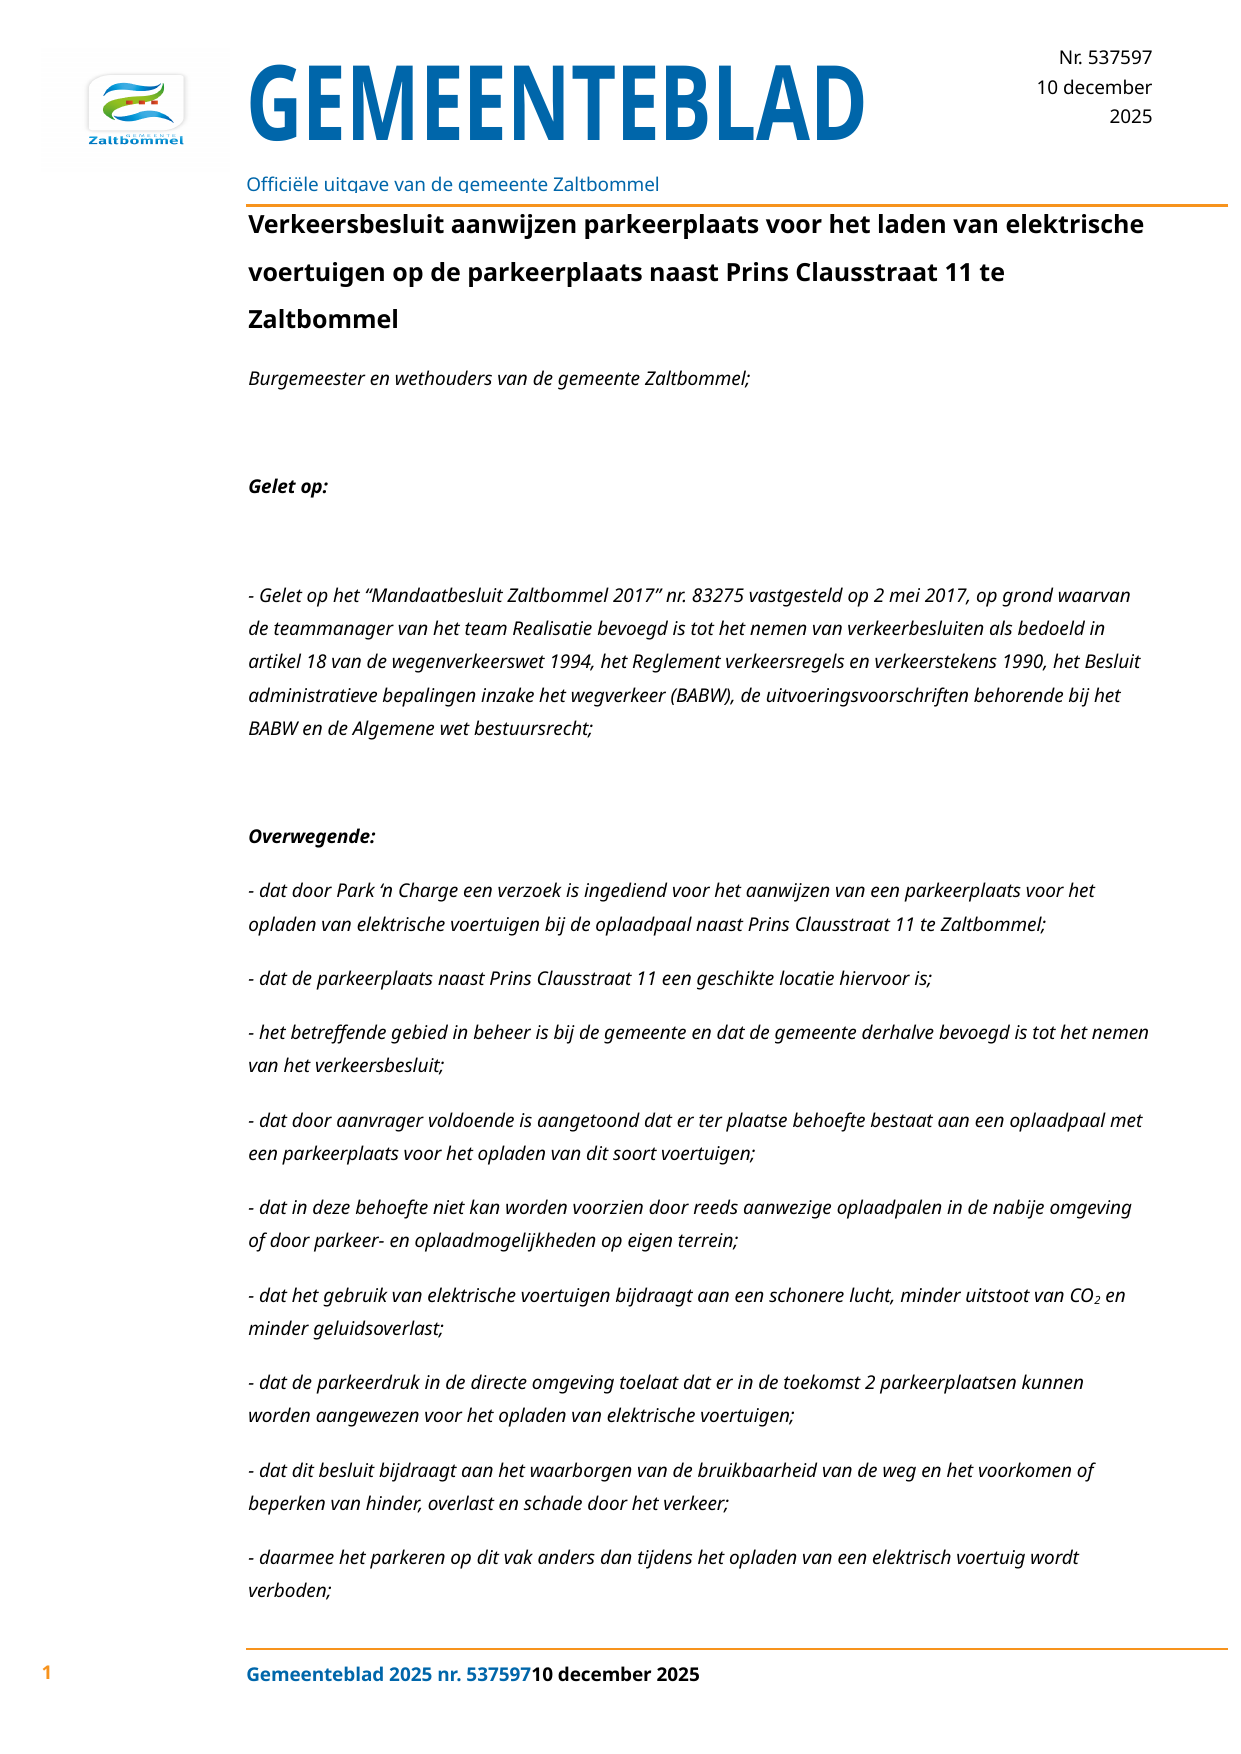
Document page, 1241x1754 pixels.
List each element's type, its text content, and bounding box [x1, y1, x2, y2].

text - dat door aanvrager voldoende is aangetoond dat er ter plaatse behoefte bestaat aan een oplaadpaal met een parkeerplaats voor het opladen van dit soort voertuigen; [248, 1107, 1152, 1166]
text Burgemeester en wethouders van de gemeente Zaltbommel; [248, 366, 1152, 391]
text - dat de parkeerdruk in de directe omgeving toelaat dat er in de toekomst 2 parkeerplaatsen kunnen worden aangewezen voor het opladen van elektrische voertuigen; [248, 1369, 1152, 1428]
text - het betreffende gebied in beheer is bij de gemeente en dat de gemeente derhalve bevoegd is tot het nemen van het verkeersbesluit; [248, 1019, 1152, 1078]
text - dat de parkeerplaats naast Prins Clausstraat 11 een geschikte locatie hiervoor is; [248, 965, 1152, 991]
text Verkeersbesluit aanwijzen parkeerplaats voor het laden van elektrische voertuigen op de parkeerplaats naast Prins Clausstraat 11 te Zaltbommel [248, 207, 1152, 336]
text - Gelet op het “Mandaatbesluit Zaltbommel 2017” nr. 83275 vastgesteld op 2 mei 2017, op grond waarvan de teammanager van het team Realisatie bevoegd is tot het nemen van verkeerbesluiten als bedoeld in artikel 18 van de wegenverkeerswet 1994, het Reglement verkeersregels en verkeerstekens 1990, het Besluit administratieve bepalingen inzake het wegverkeer (BABW), de uitvoeringsvoorschriften behorende bij het BABW en de Algemene wet bestuursrecht; [248, 582, 1152, 741]
text Gelet op: [248, 474, 1152, 499]
picture [41, 47, 231, 172]
text Overwegende: [248, 824, 1152, 849]
text - dat dit besluit bijdraagt aan het waarborgen van de bruikbaarheid van de weg en het voorkomen of beperken van hinder, overlast en schade door het verkeer; [248, 1457, 1152, 1516]
text - dat door Park ‘n Charge een verzoek is ingediend voor het aanwijzen van een parkeerplaats voor het opladen van elektrische voertuigen bij de oplaadpaal naast Prins Clausstraat 11 te Zaltbommel; [248, 878, 1152, 937]
text - dat in deze behoefte niet kan worden voorzien door reeds aanwezige oplaadpalen in de nabije omgeving of door parkeer- en oplaadmogelijkheden op eigen terrein; [248, 1194, 1152, 1253]
text - daarmee het parkeren op dit vak anders dan tijdens het opladen van een elektrisch voertuig wordt verboden; [248, 1544, 1152, 1603]
text - dat het gebruik van elektrische voertuigen bijdraagt aan een schonere lucht, minder uitstoot van CO2 en minder geluidsoverlast; [248, 1282, 1152, 1341]
